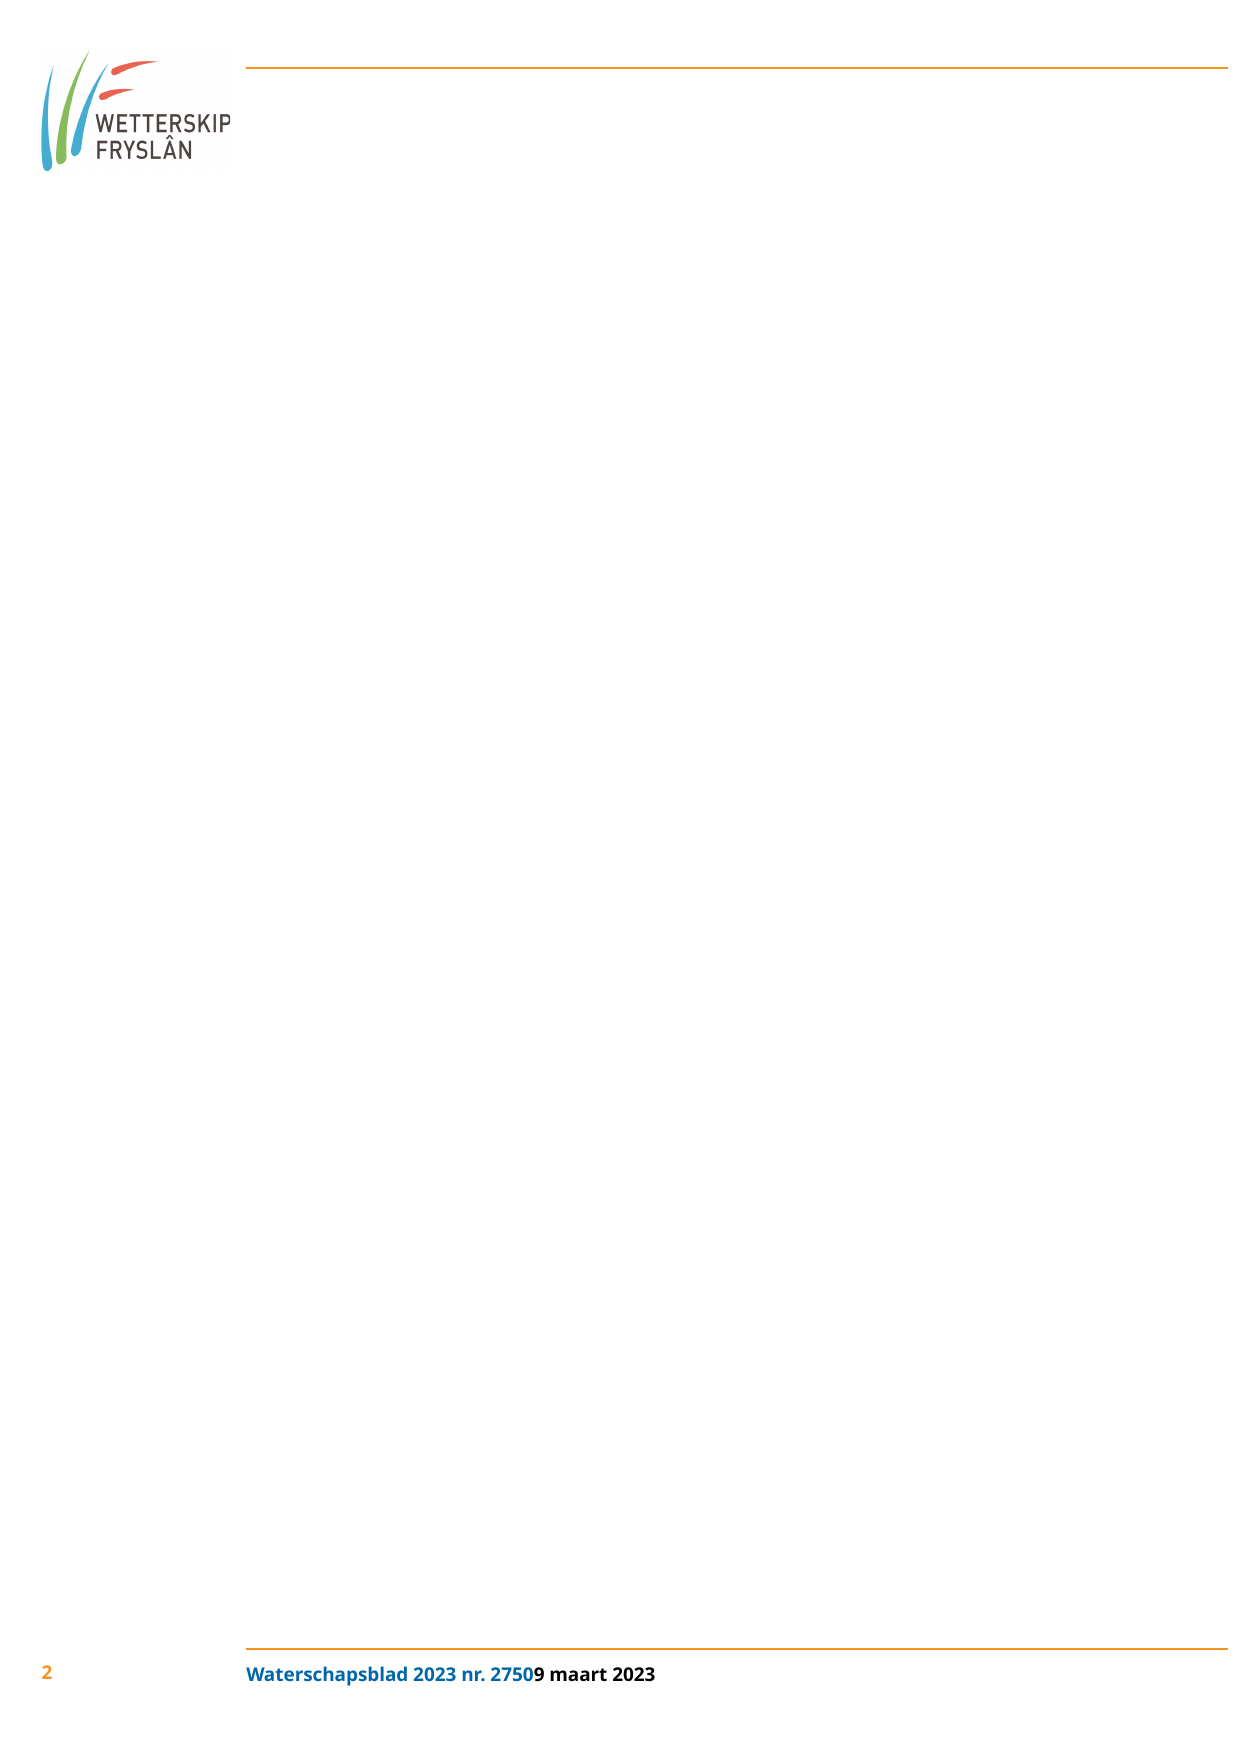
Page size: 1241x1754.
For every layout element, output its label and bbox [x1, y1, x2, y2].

picture [41, 47, 231, 172]
